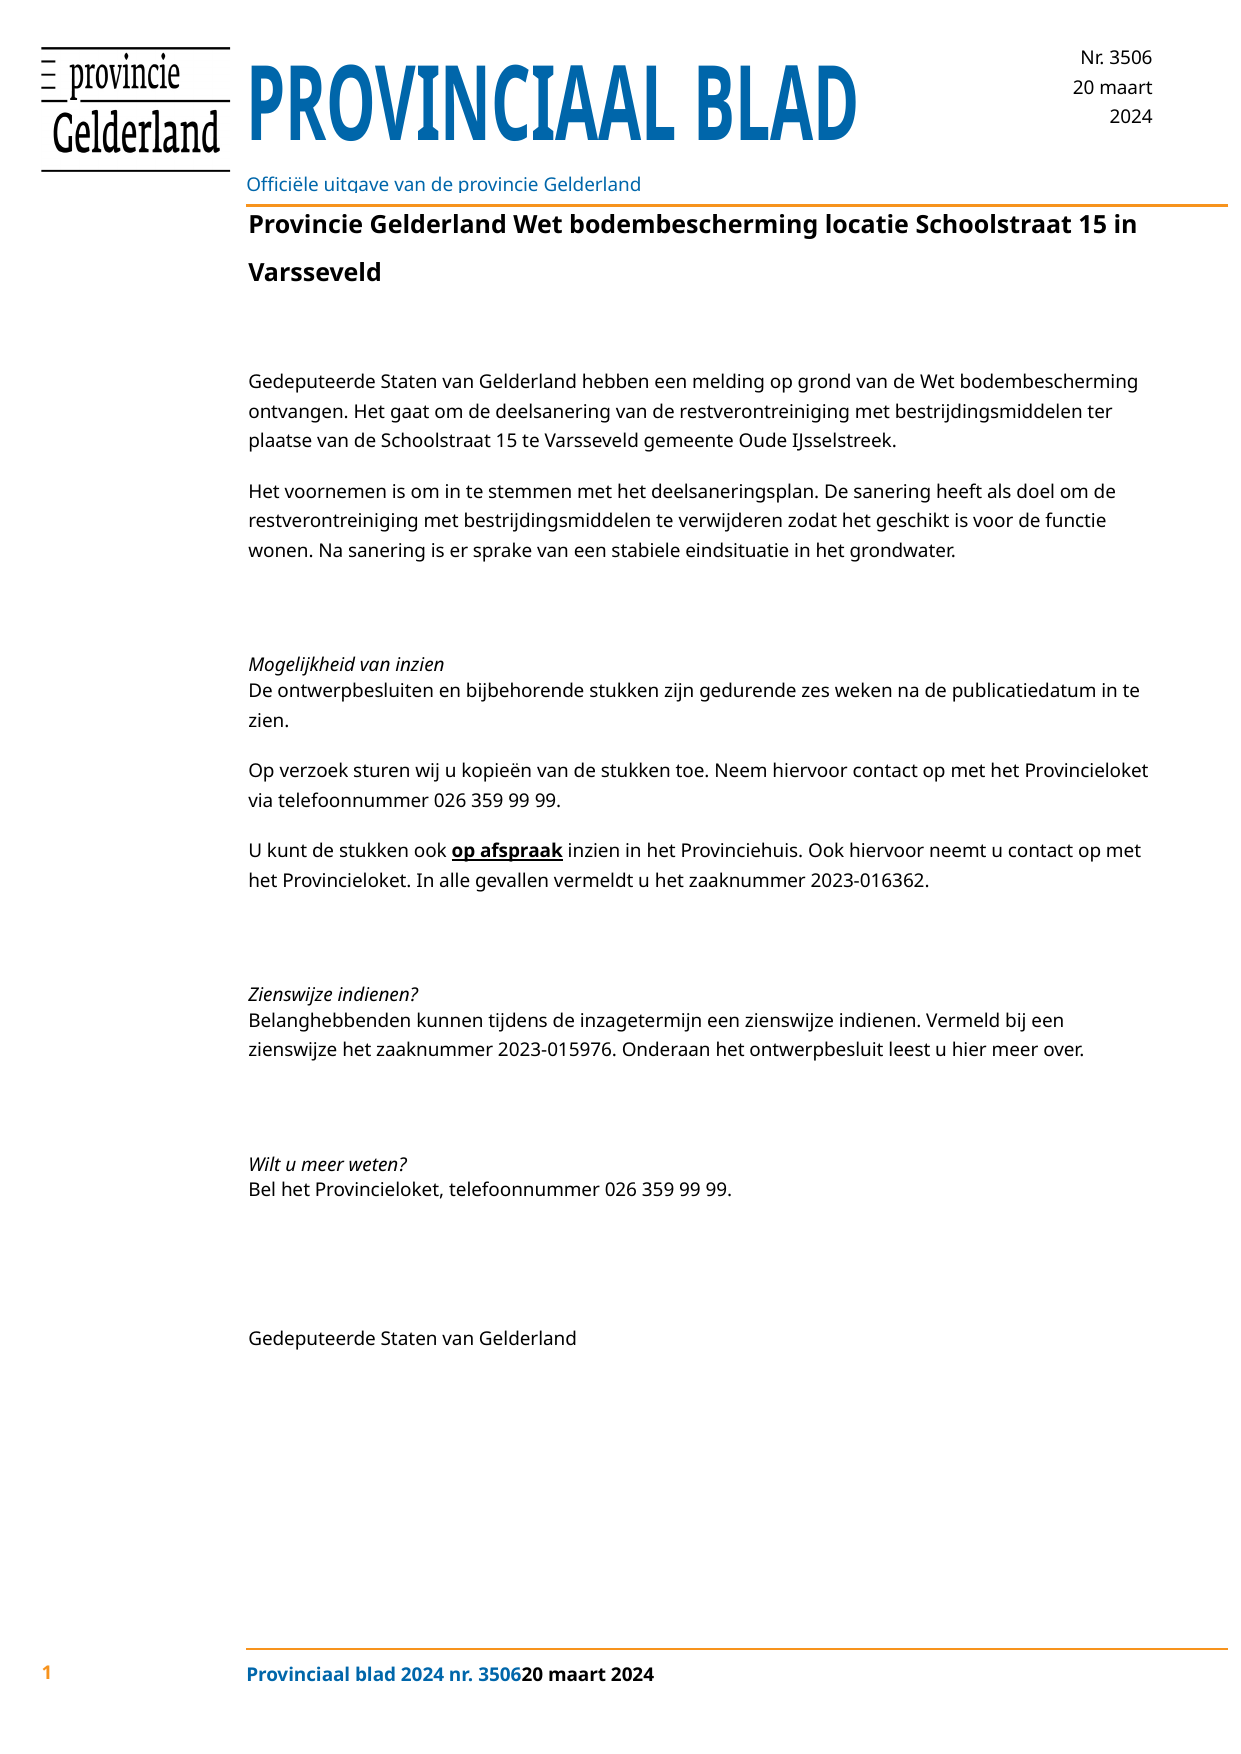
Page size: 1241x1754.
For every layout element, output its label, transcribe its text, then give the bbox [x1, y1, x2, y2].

picture [41, 47, 231, 172]
text Provincie Gelderland Wet bodembescherming locatie Schoolstraat 15 in Varsseveld [248, 207, 1152, 288]
text Zienswijze indienen? [248, 981, 1152, 1007]
text Mogelijkheid van inzien [248, 651, 1152, 677]
text Bel het Provincieloket, telefoonnummer 026 359 99 99. [248, 1177, 1152, 1202]
text Gedeputeerde Staten van Gelderland hebben een melding op grond van de Wet bodembescherming ontvangen. Het gaat om de deelsanering van de restverontreiniging met bestrijdingsmiddelen ter plaatse van de Schoolstraat 15 te Varsseveld gemeente Oude IJsselstreek. [248, 368, 1152, 453]
text De ontwerpbesluiten en bijbehorende stukken zijn gedurende zes weken na de publicatiedatum in te zien. [248, 677, 1152, 732]
text Gedeputeerde Staten van Gelderland [248, 1325, 1152, 1351]
text U kunt de stukken ook op afspraak inzien in het Provinciehuis. Ook hiervoor neemt u contact op met het Provincieloket. In alle gevallen vermeldt u het zaaknummer 2023-016362. [248, 837, 1152, 892]
text Het voornemen is om in te stemmen met het deelsaneringsplan. De sanering heeft als doel om de restverontreiniging met bestrijdingsmiddelen te verwijderen zodat het geschikt is voor de functie wonen. Na sanering is er sprake van een stabiele eindsituatie in het grondwater. [248, 478, 1152, 563]
text Op verzoek sturen wij u kopieën van de stukken toe. Neem hiervoor contact op met het Provincieloket via telefoonnummer 026 359 99 99. [248, 757, 1152, 812]
text Belanghebbenden kunnen tijdens de inzagetermijn een zienswijze indienen. Vermeld bij een zienswijze het zaaknummer 2023-015976. Onderaan het ontwerpbesluit leest u hier meer over. [248, 1007, 1152, 1062]
text Wilt u meer weten? [248, 1151, 1152, 1177]
